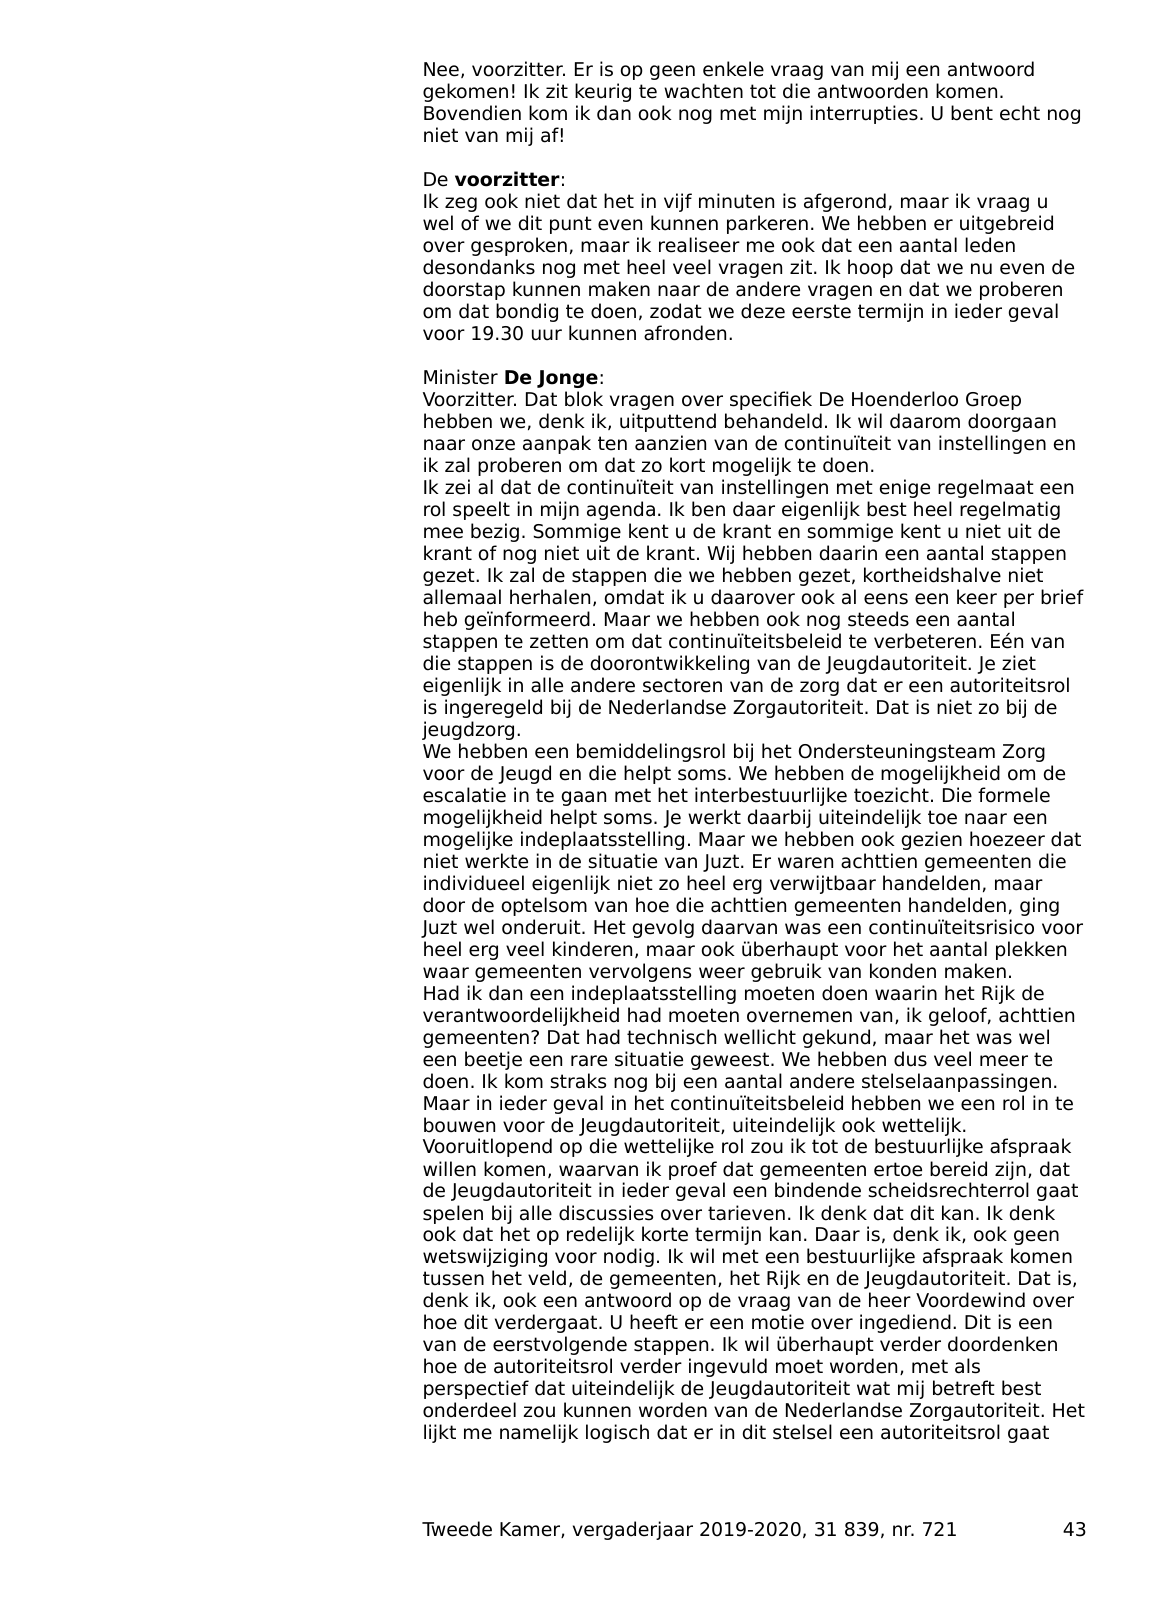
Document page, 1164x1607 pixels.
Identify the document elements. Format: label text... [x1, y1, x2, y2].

text We hebben een bemiddelingsrol bij het Ondersteuningsteam Zorg voor de Jeugd en die helpt soms. We hebben de mogelijkheid om de escalatie in te gaan met het interbestuurlijke toezicht. Die formele mogelijkheid helpt soms. Je werkt daarbij uiteindelijk toe naar een mogelijke indeplaatsstelling. Maar we hebben ook gezien hoezeer dat niet werkte in de situatie van Juzt. Er waren achttien gemeenten die individueel eigenlijk niet zo heel erg verwijtbaar handelden, maar door de optelsom van hoe die achttien gemeenten handelden, ging Juzt wel onderuit. Het gevolg daarvan was een continuïteitsrisico voor heel erg veel kinderen, maar ook überhaupt voor het aantal plekken waar gemeenten vervolgens weer gebruik van konden maken. [422, 741, 1087, 983]
text Had ik dan een indeplaatsstelling moeten doen waarin het Rijk de verantwoordelijkheid had moeten overnemen van, ik geloof, achttien gemeenten? Dat had technisch wellicht gekund, maar het was wel een beetje een rare situatie geweest. We hebben dus veel meer te doen. Ik kom straks nog bij een aantal andere stelselaanpassingen. Maar in ieder geval in het continuïteitsbeleid hebben we een rol in te bouwen voor de Jeugdautoriteit, uiteindelijk ook wettelijk. Vooruitlopend op die wettelijke rol zou ik tot de bestuurlijke afspraak willen komen, waarvan ik proef dat gemeenten ertoe bereid zijn, dat de Jeugdautoriteit in ieder geval een bindende scheidsrechterrol gaat spelen bij alle discussies over tarieven. Ik denk dat dit kan. Ik denk ook dat het op redelijk korte termijn kan. Daar is, denk ik, ook geen wetswijziging voor nodig. Ik wil met een bestuurlijke afspraak komen tussen het veld, de gemeenten, het Rijk en de Jeugdautoriteit. Dat is, denk ik, ook een antwoord op de vraag van de heer Voordewind over hoe dit verdergaat. U heeft er een motie over ingediend. Dit is een van de eerstvolgende stappen. Ik wil überhaupt verder doordenken hoe de autoriteitsrol verder ingevuld moet worden, met als perspectief dat uiteindelijk de Jeugdautoriteit wat mij betreft best onderdeel zou kunnen worden van de Nederlandse Zorgautoriteit. Het lijkt me namelijk logisch dat er in dit stelsel een autoriteitsrol gaat [422, 983, 1087, 1444]
text Ik zei al dat de continuïteit van instellingen met enige regelmaat een rol speelt in mijn agenda. Ik ben daar eigenlijk best heel regelmatig mee bezig. Sommige kent u de krant en sommige kent u niet uit de krant of nog niet uit de krant. Wij hebben daarin een aantal stappen gezet. Ik zal de stappen die we hebben gezet, kortheidshalve niet allemaal herhalen, omdat ik u daarover ook al eens een keer per brief heb geïnformeerd. Maar we hebben ook nog steeds een aantal stappen te zetten om dat continuïteitsbeleid te verbeteren. Eén van die stappen is de doorontwikkeling van de Jeugdautoriteit. Je ziet eigenlijk in alle andere sectoren van de zorg dat er een autoriteitsrol is ingeregeld bij de Nederlandse Zorgautoriteit. Dat is niet zo bij de jeugdzorg. [422, 477, 1087, 741]
text Nee, voorzitter. Er is op geen enkele vraag van mij een antwoord gekomen! Ik zit keurig te wachten tot die antwoorden komen. Bovendien kom ik dan ook nog met mijn interrupties. U bent echt nog niet van mij af! [422, 59, 1087, 147]
text Ik zeg ook niet dat het in vijf minuten is afgerond, maar ik vraag u wel of we dit punt even kunnen parkeren. We hebben er uitgebreid over gesproken, maar ik realiseer me ook dat een aantal leden desondanks nog met heel veel vragen zit. Ik hoop dat we nu even de doorstap kunnen maken naar de andere vragen en dat we proberen om dat bondig te doen, zodat we deze eerste termijn in ieder geval voor 19.30 uur kunnen afronden. [422, 191, 1087, 345]
text Minister De Jonge: [422, 367, 1087, 389]
text De voorzitter: [422, 169, 1087, 191]
text Voorzitter. Dat blok vragen over specifiek De Hoenderloo Groep hebben we, denk ik, uitputtend behandeld. Ik wil daarom doorgaan naar onze aanpak ten aanzien van de continuïteit van instellingen en ik zal proberen om dat zo kort mogelijk te doen. [422, 389, 1087, 477]
